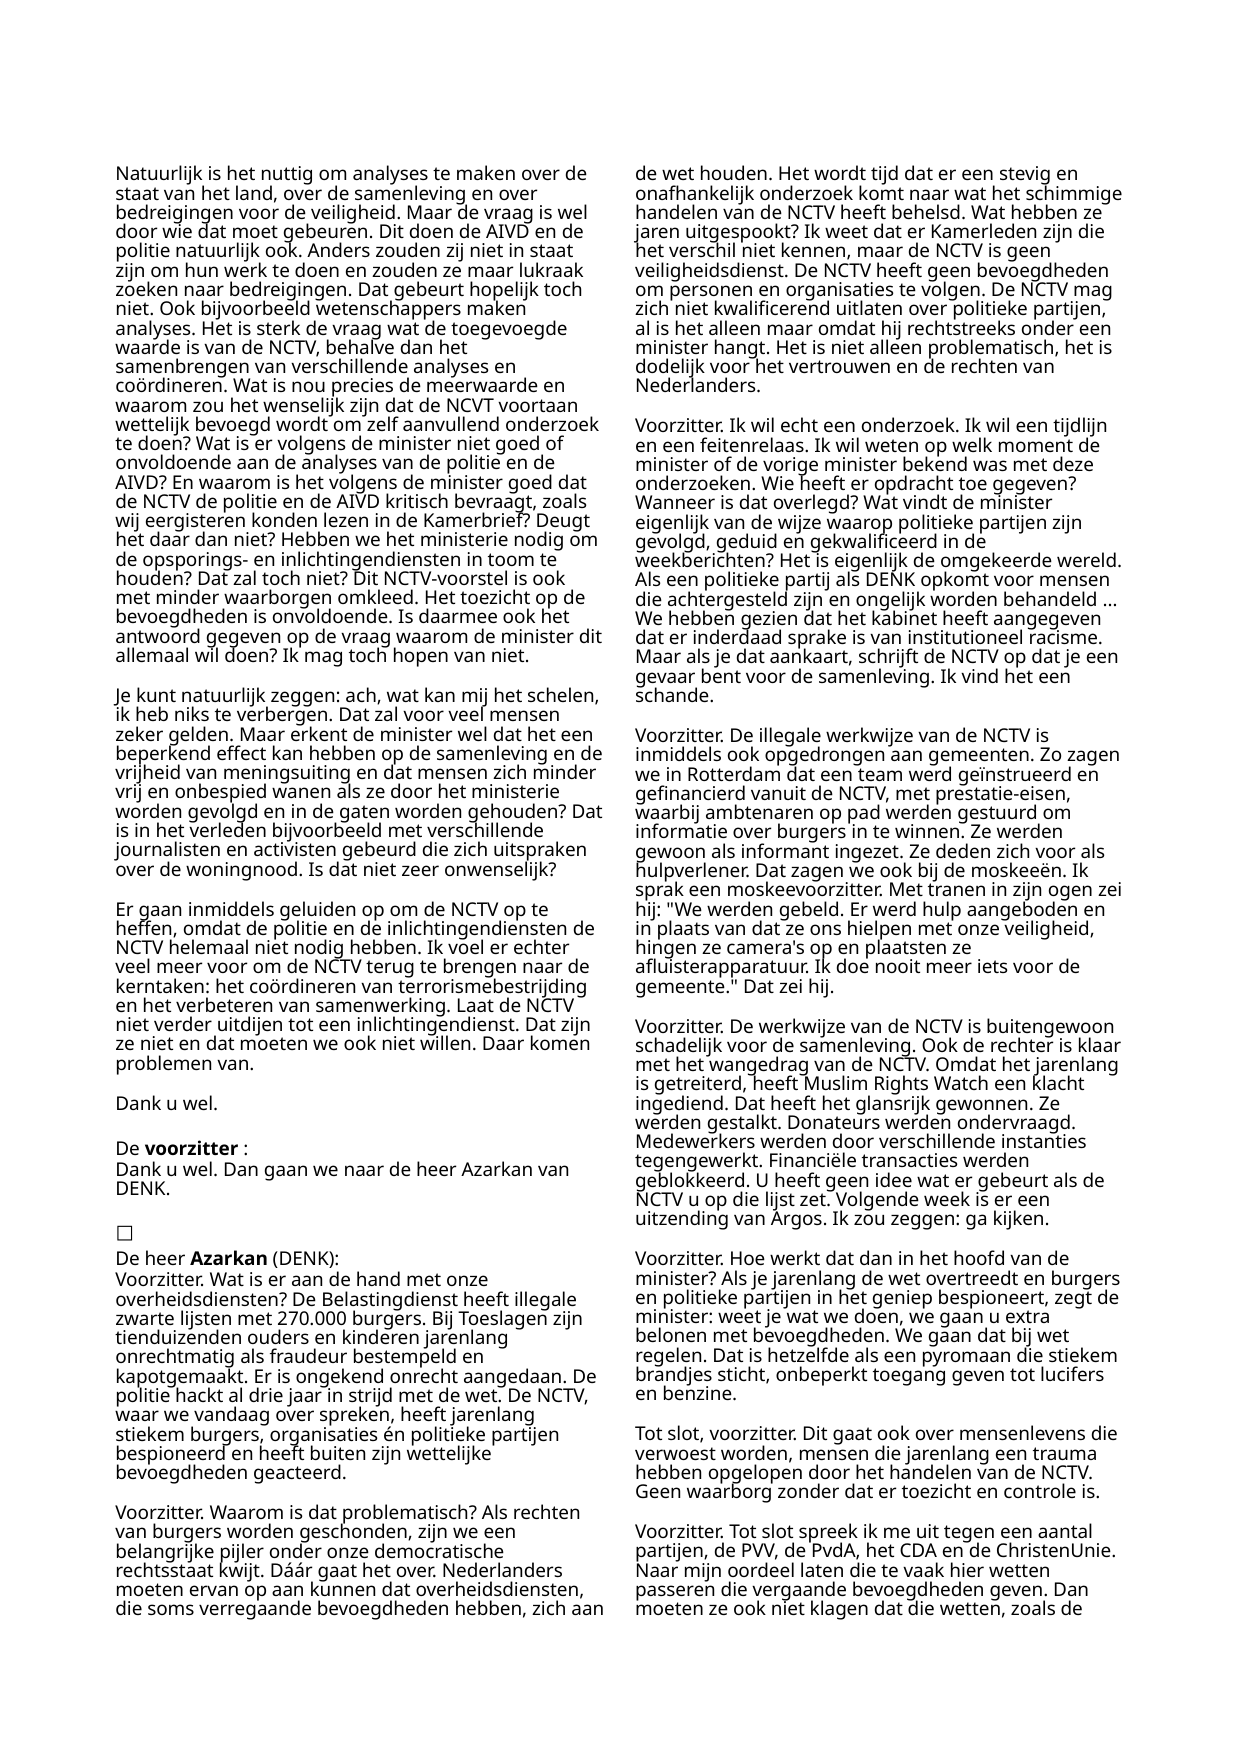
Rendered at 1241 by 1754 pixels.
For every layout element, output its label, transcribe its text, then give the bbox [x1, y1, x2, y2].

text Tot slot, voorzitter. Dit gaat ook over mensenlevens die verwoest worden, mensen die jarenlang een trauma hebben opgelopen door het handelen van de NCTV. Geen waarborg zonder dat er toezicht en controle is. [635, 1425, 1125, 1502]
text Voorzitter. De illegale werkwijze van de NCTV is inmiddels ook opgedrongen aan gemeenten. Zo zagen we in Rotterdam dat een team werd geïnstrueerd en gefinancierd vanuit de NCTV, met prestatie-eisen, waarbij ambtenaren op pad werden gestuurd om informatie over burgers in te winnen. Ze werden gewoon als informant ingezet. Ze deden zich voor als hulpverlener. Dat zagen we ook bij de moskeeën. Ik sprak een moskeevoorzitter. Met tranen in zijn ogen zei hij: "We werden gebeld. Er werd hulp aangeboden en in plaats van dat ze ons hielpen met onze veiligheid, hingen ze camera's op en plaatsten ze afluisterapparatuur. Ik doe nooit meer iets voor de gemeente." Dat zei hij. [635, 727, 1125, 997]
text de wet houden. Het wordt tijd dat er een stevig en onafhankelijk onderzoek komt naar wat het schimmige handelen van de NCTV heeft behelsd. Wat hebben ze jaren uitgespookt? Ik weet dat er Kamerleden zijn die het verschil niet kennen, maar de NCTV is geen veiligheidsdienst. De NCTV heeft geen bevoegdheden om personen en organisaties te volgen. De NCTV mag zich niet kwalificerend uitlaten over politieke partijen, al is het alleen maar omdat hij rechtstreeks onder een minister hangt. Het is niet alleen problematisch, het is dodelijk voor het vertrouwen en de rechten van Nederlanders. [635, 165, 1125, 397]
text Voorzitter. De werkwijze van de NCTV is buitengewoon schadelijk voor de samenleving. Ook de rechter is klaar met het wangedrag van de NCTV. Omdat het jarenlang is getreiterd, heeft Muslim Rights Watch een klacht ingediend. Dat heeft het glansrijk gewonnen. Ze werden gestalkt. Donateurs werden ondervraagd. Medewerkers werden door verschillende instanties tegengewerkt. Financiële transacties werden geblokkeerd. U heeft geen idee wat er gebeurt als de NCTV u op die lijst zet. Volgende week is er een uitzending van Argos. Ik zou zeggen: ga kijken. [635, 1018, 1125, 1229]
text De voorzitter : [115, 1135, 605, 1161]
text Voorzitter. Wat is er aan de hand met onze overheidsdiensten? De Belastingdienst heeft illegale zwarte lijsten met 270.000 burgers. Bij Toeslagen zijn tienduizenden ouders en kinderen jarenlang onrechtmatig als fraudeur bestempeld en kapotgemaakt. Er is ongekend onrecht aangedaan. De politie hackt al drie jaar in strijd met de wet. De NCTV, waar we vandaag over spreken, heeft jarenlang stiekem burgers, organisaties én politieke partijen bespioneerd en heeft buiten zijn wettelijke bevoegdheden geacteerd. [115, 1271, 605, 1483]
text Dank u wel. Dan gaan we naar de heer Azarkan van DENK. [115, 1161, 605, 1199]
text Voorzitter. Hoe werkt dat dan in het hoofd van de minister? Als je jarenlang de wet overtreedt en burgers en politieke partijen in het geniep bespioneert, zegt de minister: weet je wat we doen, we gaan u extra belonen met bevoegdheden. We gaan dat bij wet regelen. Dat is hetzelfde als een pyromaan die stiekem brandjes sticht, onbeperkt toegang geven tot lucifers en benzine. [635, 1250, 1125, 1404]
text Voorzitter. Tot slot spreek ik me uit tegen een aantal partijen, de PVV, de PvdA, het CDA en de ChristenUnie. Naar mijn oordeel laten die te vaak hier wetten passeren die vergaande bevoegdheden geven. Dan moeten ze ook niet klagen dat die wetten, zoals de [635, 1523, 1125, 1619]
text ⬜ [115, 1220, 605, 1246]
text Voorzitter. Waarom is dat problematisch? Als rechten van burgers worden geschonden, zijn we een belangrijke pijler onder onze democratische rechtsstaat kwijt. Dáár gaat het over. Nederlanders moeten ervan op aan kunnen dat overheidsdiensten, die soms verregaande bevoegdheden hebben, zich aan [115, 1504, 605, 1620]
text Er gaan inmiddels geluiden op om de NCTV op te heffen, omdat de politie en de inlichtingendiensten de NCTV helemaal niet nodig hebben. Ik voel er echter veel meer voor om de NCTV terug te brengen naar de kerntaken: het coördineren van terrorismebestrijding en het verbeteren van samenwerking. Laat de NCTV niet verder uitdijen tot een inlichtingendienst. Dat zijn ze niet en dat moeten we ook niet willen. Daar komen problemen van. [115, 901, 605, 1074]
text Je kunt natuurlijk zeggen: ach, wat kan mij het schelen, ik heb niks te verbergen. Dat zal voor veel mensen zeker gelden. Maar erkent de minister wel dat het een beperkend effect kan hebben op de samenleving en de vrijheid van meningsuiting en dat mensen zich minder vrij en onbespied wanen als ze door het ministerie worden gevolgd en in de gaten worden gehouden? Dat is in het verleden bijvoorbeeld met verschillende journalisten en activisten gebeurd die zich uitspraken over de woningnood. Is dat niet zeer onwenselijk? [115, 687, 605, 880]
text Voorzitter. Ik wil echt een onderzoek. Ik wil een tijdlijn en een feitenrelaas. Ik wil weten op welk moment de minister of de vorige minister bekend was met deze onderzoeken. Wie heeft er opdracht toe gegeven? Wanneer is dat overlegd? Wat vindt de minister eigenlijk van de wijze waarop politieke partijen zijn gevolgd, geduid en gekwalificeerd in de weekberichten? Het is eigenlijk de omgekeerde wereld. Als een politieke partij als DENK opkomt voor mensen die achtergesteld zijn en ongelijk worden behandeld … We hebben gezien dat het kabinet heeft aangegeven dat er inderdaad sprake is van institutioneel racisme. Maar als je dat aankaart, schrijft de NCTV op dat je een gevaar bent voor de samenleving. Ik vind het een schande. [635, 417, 1125, 706]
text Dank u wel. [115, 1095, 605, 1114]
text De heer Azarkan (DENK): [115, 1246, 605, 1271]
text Natuurlijk is het nuttig om analyses te maken over de staat van het land, over de samenleving en over bedreigingen voor de veiligheid. Maar de vraag is wel door wie dat moet gebeuren. Dit doen de AIVD en de politie natuurlijk ook. Anders zouden zij niet in staat zijn om hun werk te doen en zouden ze maar lukraak zoeken naar bedreigingen. Dat gebeurt hopelijk toch niet. Ook bijvoorbeeld wetenschappers maken analyses. Het is sterk de vraag wat de toegevoegde waarde is van de NCTV, behalve dan het samenbrengen van verschillende analyses en coördineren. Wat is nou precies de meerwaarde en waarom zou het wenselijk zijn dat de NCVT voortaan wettelijk bevoegd wordt om zelf aanvullend onderzoek te doen? Wat is er volgens de minister niet goed of onvoldoende aan de analyses van de politie en de AIVD? En waarom is het volgens de minister goed dat de NCTV de politie en de AIVD kritisch bevraagt, zoals wij eergisteren konden lezen in de Kamerbrief? Deugt het daar dan niet? Hebben we het ministerie nodig om de opsporings- en inlichtingendiensten in toom te houden? Dat zal toch niet? Dit NCTV-voorstel is ook met minder waarborgen omkleed. Het toezicht op de bevoegdheden is onvoldoende. Is daarmee ook het antwoord gegeven op de vraag waarom de minister dit allemaal wil doen? Ik mag toch hopen van niet. [115, 165, 605, 666]
